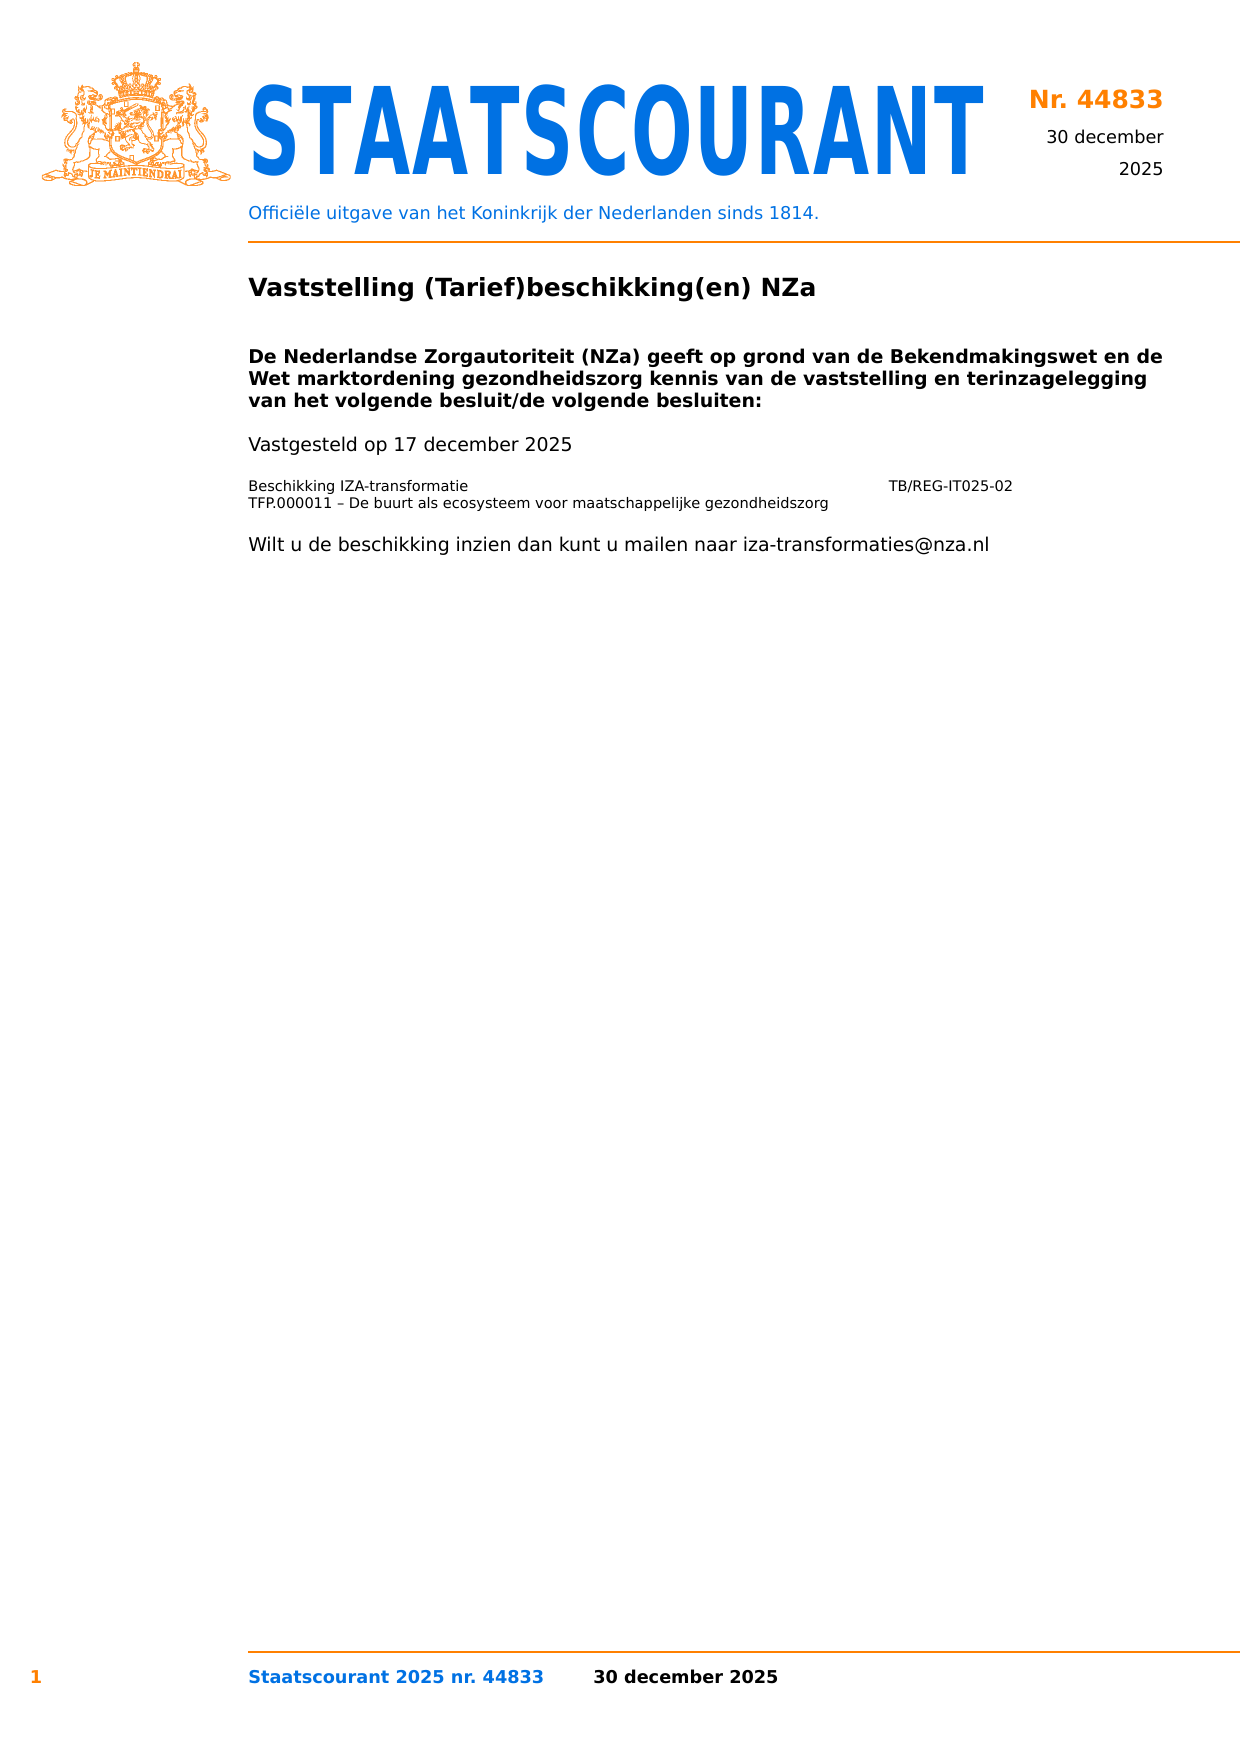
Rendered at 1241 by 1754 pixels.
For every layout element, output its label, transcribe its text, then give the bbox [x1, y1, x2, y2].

subtitle Vaststelling (Tarief)beschikking(en) NZa [248, 273, 1163, 302]
table_cell 30 december [998, 121, 1240, 153]
table_header STAATSCOURANT [248, 62, 998, 203]
text Wilt u de beschikking inzien dan kunt u mailen naar iza-transformaties@nza.nl [248, 533, 1163, 555]
text De Nederlandse Zorgautoriteit (NZa) geeft op grond van de Bekendmakingswet en de Wet marktordening gezondheidszorg kennis van de vaststelling en terinzagelegging van het volgende besluit/de volgende besluiten: [248, 346, 1163, 412]
table_cell Officiële uitgave van het Koninkrijk der Nederlanden sinds 1814. [248, 203, 1240, 241]
text Vastgesteld op 17 december 2025 [248, 434, 1163, 456]
table_cell 2025 [998, 153, 1240, 203]
table_header Beschikking IZA-transformatie TFP.000011 – De buurt als ecosysteem voor maatschappelijke gezondheidszorg [248, 478, 883, 512]
table_header [25, 62, 248, 241]
table_header Nr. 44833 [998, 62, 1240, 121]
picture [41, 62, 231, 186]
table_header TB/REG-IT025-02 [883, 478, 1163, 512]
